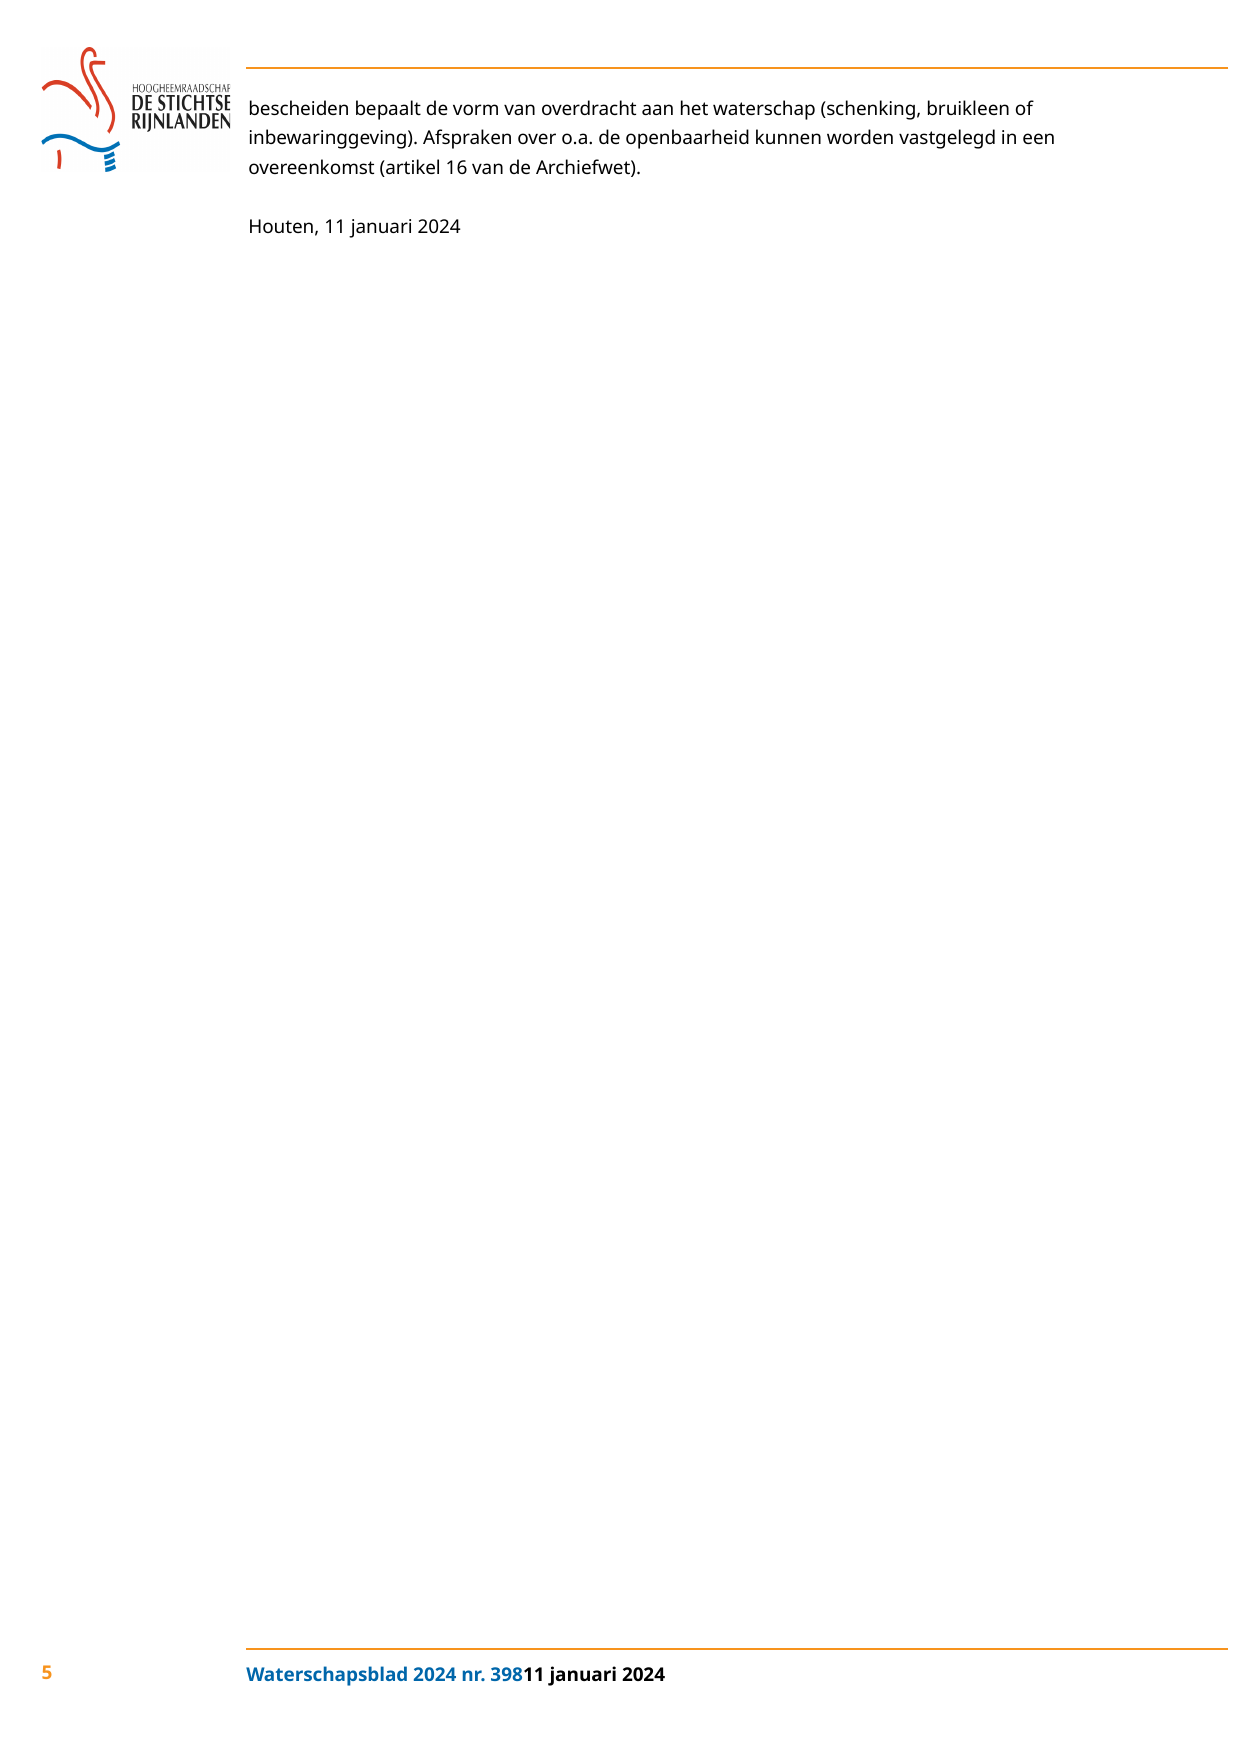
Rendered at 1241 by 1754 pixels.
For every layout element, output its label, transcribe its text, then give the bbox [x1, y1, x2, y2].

text Houten, 11 januari 2024 [248, 213, 1152, 239]
picture [41, 47, 231, 172]
text bescheiden bepaalt de vorm van overdracht aan het waterschap (schenking, bruikleen of inbewaringgeving). Afspraken over o.a. de openbaarheid kunnen worden vastgelegd in een overeenkomst (artikel 16 van de Archiefwet). [248, 95, 1152, 180]
